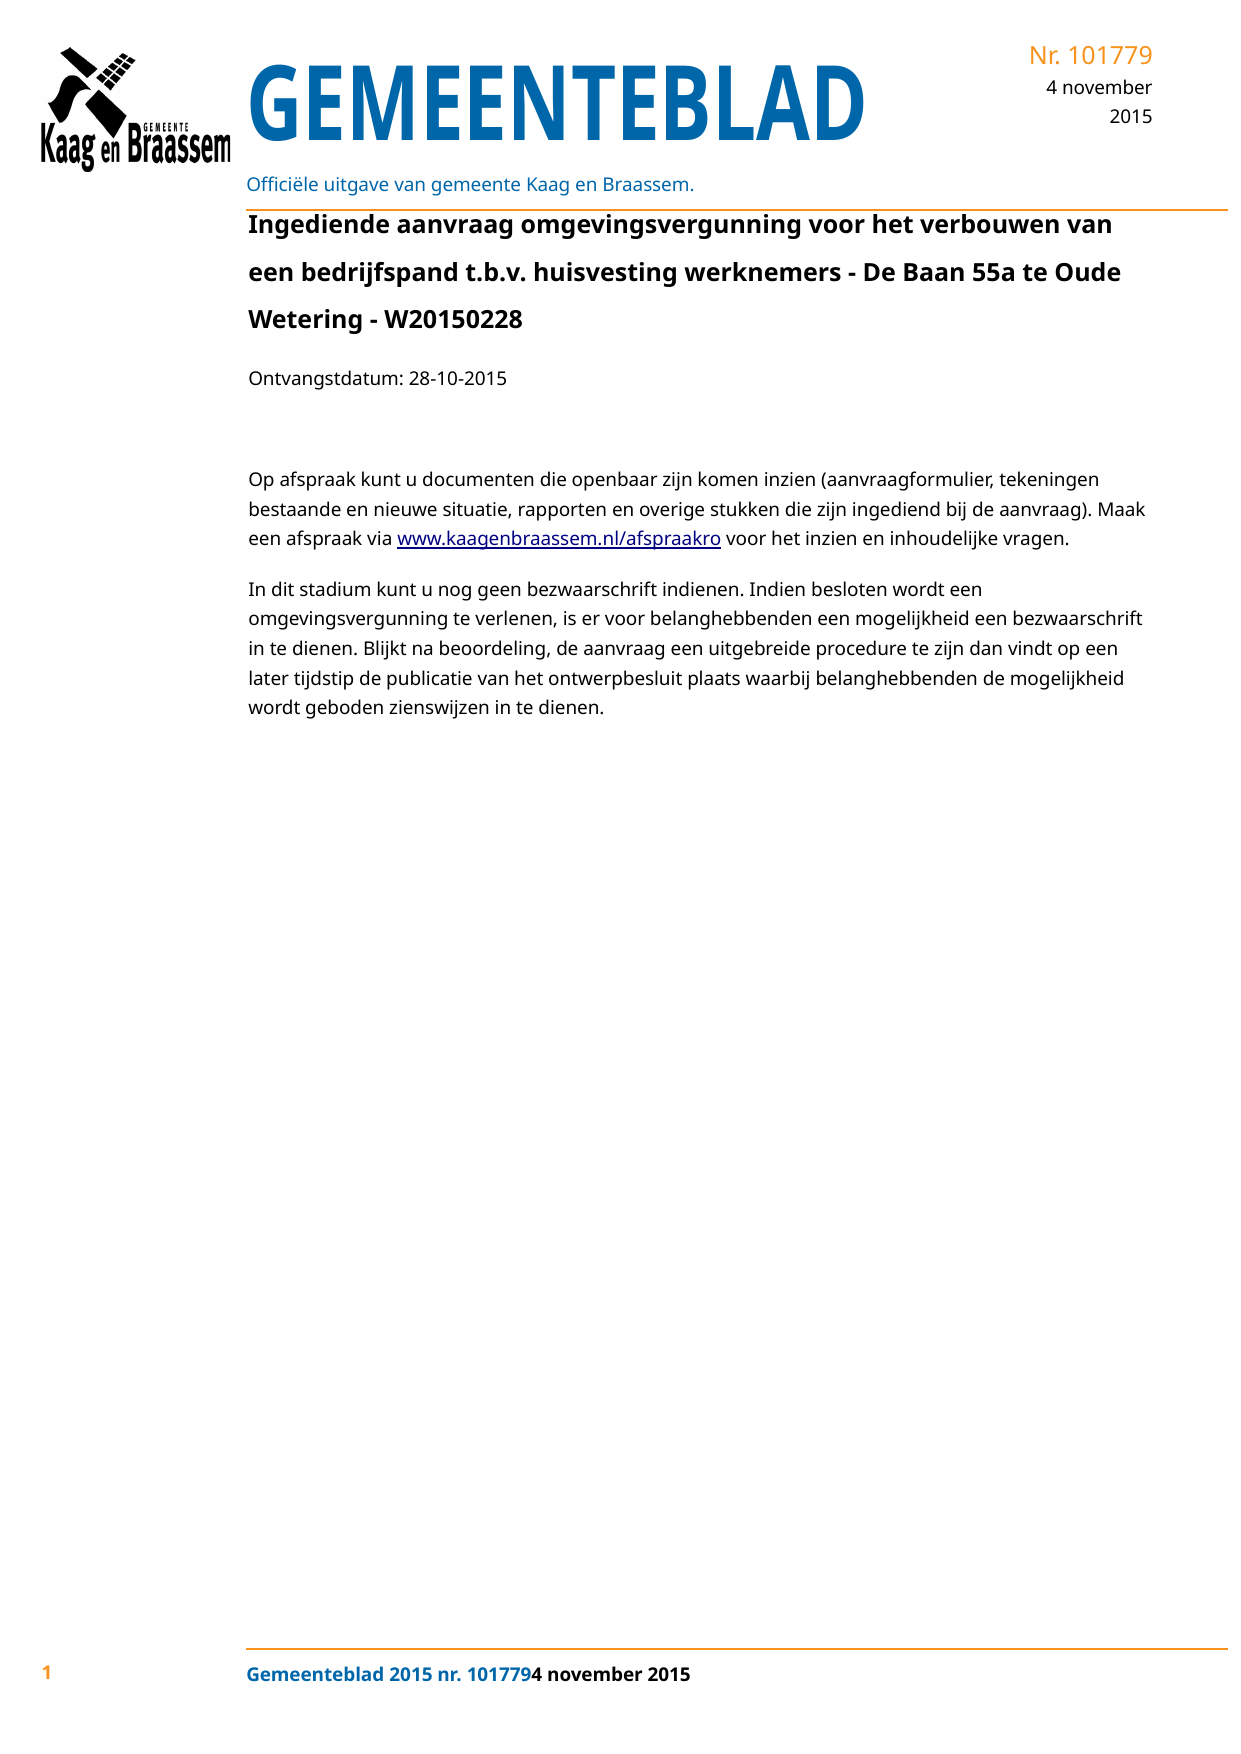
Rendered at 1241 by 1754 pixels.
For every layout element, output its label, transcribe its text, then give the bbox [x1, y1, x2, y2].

text In dit stadium kunt u nog geen bezwaarschrift indienen. Indien besloten wordt een omgevingsvergunning te verlenen, is er voor belanghebbenden een mogelijkheid een bezwaarschrift in te dienen. Blijkt na beoordeling, de aanvraag een uitgebreide procedure te zijn dan vindt op een later tijdstip de publicatie van het ontwerpbesluit plaats waarbij belanghebbenden de mogelijkheid wordt geboden zienswijzen in te dienen. [248, 576, 1152, 720]
text Op afspraak kunt u documenten die openbaar zijn komen inzien (aanvraagformulier, tekeningen bestaande en nieuwe situatie, rapporten en overige stukken die zijn ingediend bij de aanvraag). Maak een afspraak via www.kaagenbraassem.nl/afspraakro voor het inzien en inhoudelijke vragen. [248, 466, 1152, 551]
text Ontvangstdatum: 28-10-2015 [248, 366, 1152, 391]
picture [41, 47, 231, 172]
text Ingediende aanvraag omgevingsvergunning voor het verbouwen van een bedrijfspand t.b.v. huisvesting werknemers - De Baan 55a te Oude Wetering - W20150228 [248, 211, 1152, 336]
